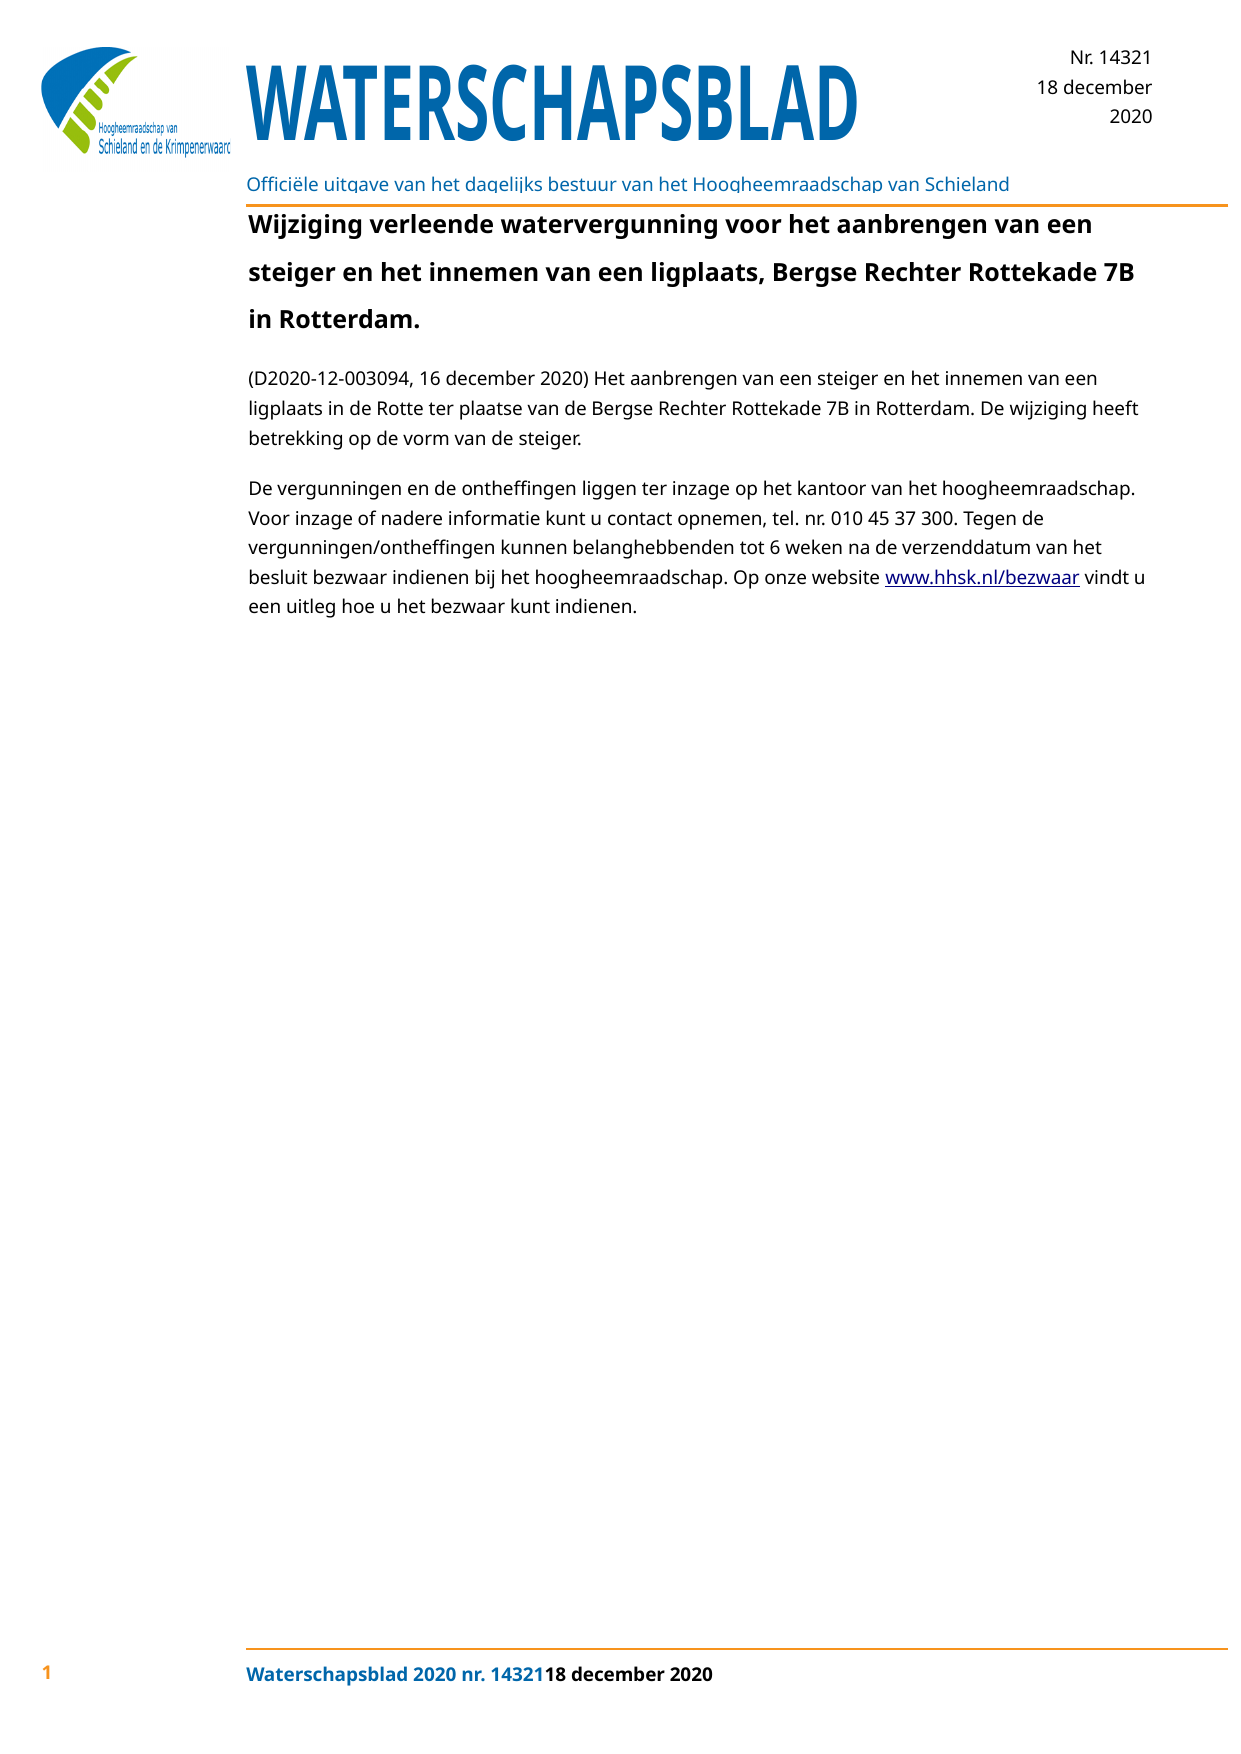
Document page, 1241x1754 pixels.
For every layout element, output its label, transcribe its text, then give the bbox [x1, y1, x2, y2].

picture [41, 47, 231, 172]
text De vergunningen en de ontheffingen liggen ter inzage op het kantoor van het hoogheemraadschap. Voor inzage of nadere informatie kunt u contact opnemen, tel. nr. 010 45 37 300. Tegen de vergunningen/ontheffingen kunnen belanghebbenden tot 6 weken na de verzenddatum van het besluit bezwaar indienen bij het hoogheemraadschap. Op onze website www.hhsk.nl/bezwaar vindt u een uitleg hoe u het bezwaar kunt indienen. [248, 475, 1152, 619]
text (D2020-12-003094, 16 december 2020) Het aanbrengen van een steiger en het innemen van een ligplaats in de Rotte ter plaatse van de Bergse Rechter Rottekade 7B in Rotterdam. De wijziging heeft betrekking op de vorm van de steiger. [248, 366, 1152, 450]
text Wijziging verleende watervergunning voor het aanbrengen van een steiger en het innemen van een ligplaats, Bergse Rechter Rottekade 7B in Rotterdam. [248, 207, 1152, 336]
